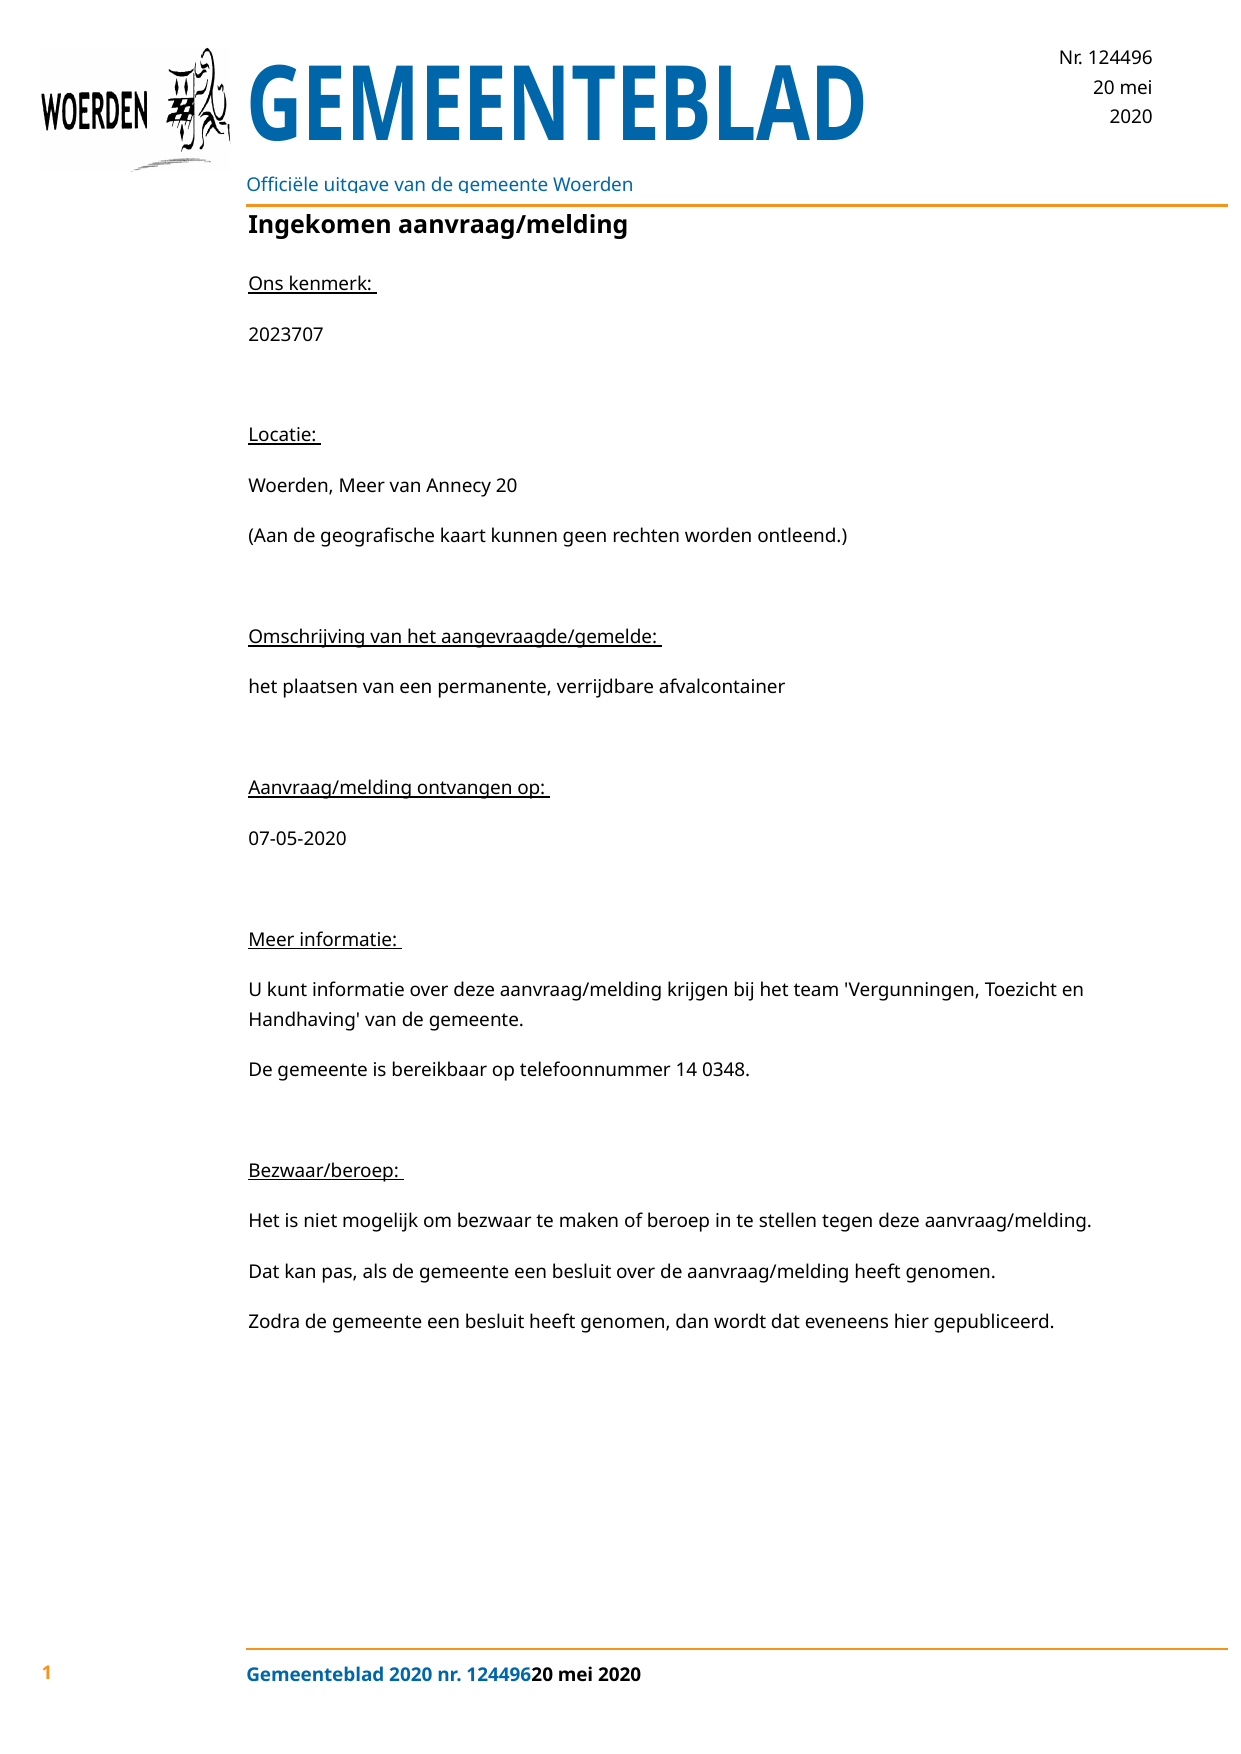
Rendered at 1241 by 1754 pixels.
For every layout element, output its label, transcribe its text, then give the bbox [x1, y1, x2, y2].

text Ingekomen aanvraag/melding [248, 207, 1152, 241]
text (Aan de geografische kaart kunnen geen rechten worden ontleend.) [248, 522, 1152, 548]
text 07-05-2020 [248, 825, 1152, 851]
text Locatie: [248, 422, 1152, 447]
picture [41, 47, 231, 172]
text Het is niet mogelijk om bezwaar te maken of beroep in te stellen tegen deze aanvraag/melding. [248, 1207, 1152, 1233]
text U kunt informatie over deze aanvraag/melding krijgen bij het team 'Vergunningen, Toezicht en Handhaving' van de gemeente. [248, 976, 1152, 1031]
text Woerden, Meer van Annecy 20 [248, 472, 1152, 498]
text De gemeente is bereikbaar op telefoonnummer 14 0348. [248, 1056, 1152, 1082]
text Dat kan pas, als de gemeente een besluit over de aanvraag/melding heeft genomen. [248, 1258, 1152, 1283]
text Bezwaar/beroep: [248, 1157, 1152, 1183]
text Zodra de gemeente een besluit heeft genomen, dan wordt dat eveneens hier gepubliceerd. [248, 1308, 1152, 1334]
text Omschrijving van het aangevraagde/gemelde: [248, 623, 1152, 649]
text Ons kenmerk: [248, 270, 1152, 296]
text Aanvraag/melding ontvangen op: [248, 774, 1152, 800]
text het plaatsen van een permanente, verrijdbare afvalcontainer [248, 674, 1152, 699]
text 2023707 [248, 321, 1152, 346]
text Meer informatie: [248, 926, 1152, 951]
